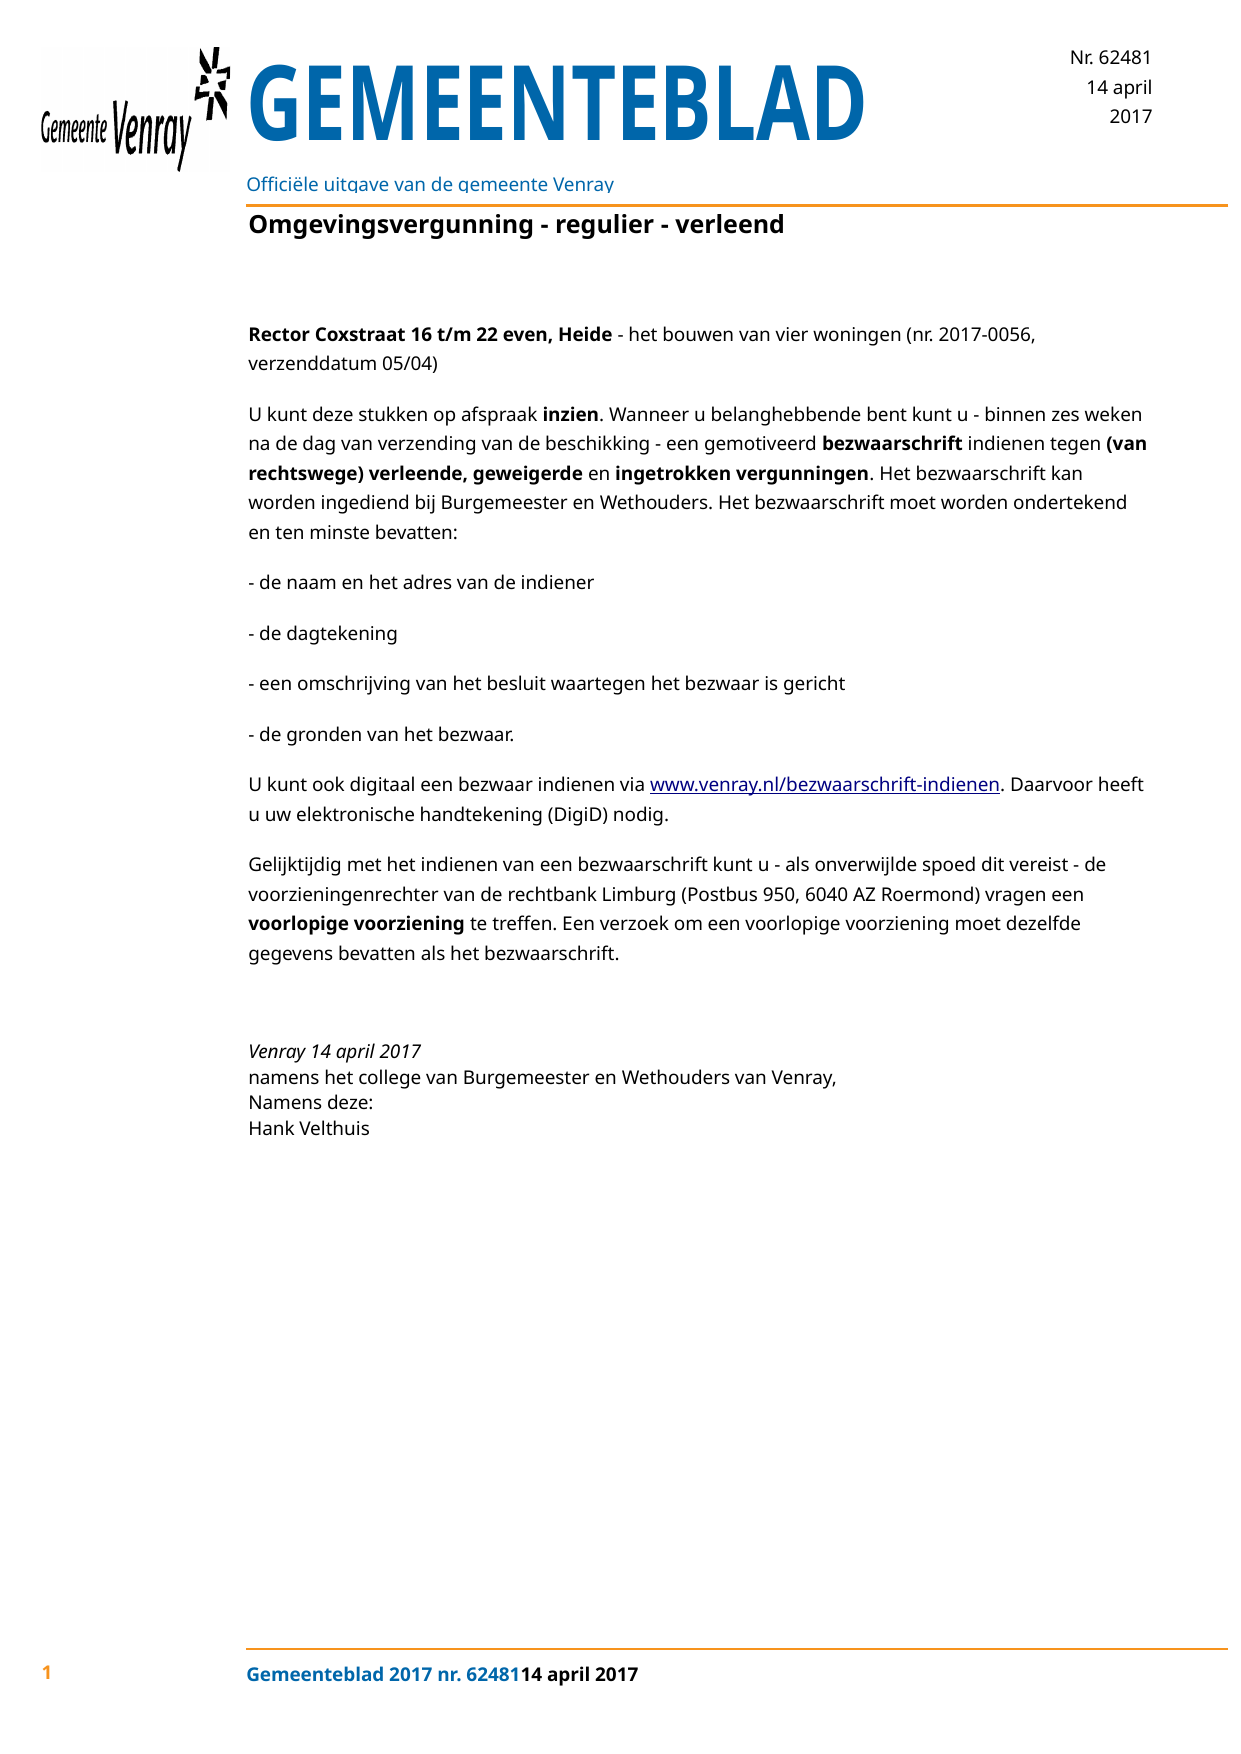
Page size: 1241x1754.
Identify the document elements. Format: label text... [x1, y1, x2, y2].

text - de dagtekening [248, 620, 1152, 646]
text - de gronden van het bezwaar. [248, 721, 1152, 746]
text Rector Coxstraat 16 t/m 22 even, Heide - het bouwen van vier woningen (nr. 2017-0056, verzenddatum 05/04) [248, 321, 1152, 376]
text - een omschrijving van het besluit waartegen het bezwaar is gericht [248, 670, 1152, 696]
text Omgevingsvergunning - regulier - verleend [248, 207, 1152, 241]
text U kunt deze stukken op afspraak inzien. Wanneer u belanghebbende bent kunt u - binnen zes weken na de dag van verzending van de beschikking - een gemotiveerd bezwaarschrift indienen tegen (van rechtswege) verleende, geweigerde en ingetrokken vergunningen. Het bezwaarschrift kan worden ingediend bij Burgemeester en Wethouders. Het bezwaarschrift moet worden ondertekend en ten minste bevatten: [248, 401, 1152, 545]
text Hank Velthuis [248, 1115, 1152, 1141]
picture [41, 47, 231, 172]
text Venray 14 april 2017 [248, 1038, 1152, 1064]
text - de naam en het adres van de indiener [248, 569, 1152, 595]
text Namens deze: [248, 1089, 1152, 1115]
text U kunt ook digitaal een bezwaar indienen via www.venray.nl/bezwaarschrift-indienen. Daarvoor heeft u uw elektronische handtekening (DigiD) nodig. [248, 771, 1152, 826]
text namens het college van Burgemeester en Wethouders van Venray, [248, 1064, 1152, 1089]
text Gelijktijdig met het indienen van een bezwaarschrift kunt u - als onverwijlde spoed dit vereist - de voorzieningenrechter van de rechtbank Limburg (Postbus 950, 6040 AZ Roermond) vragen een voorlopige voorziening te treffen. Een verzoek om een voorlopige voorziening moet dezelfde gegevens bevatten als het bezwaarschrift. [248, 851, 1152, 966]
